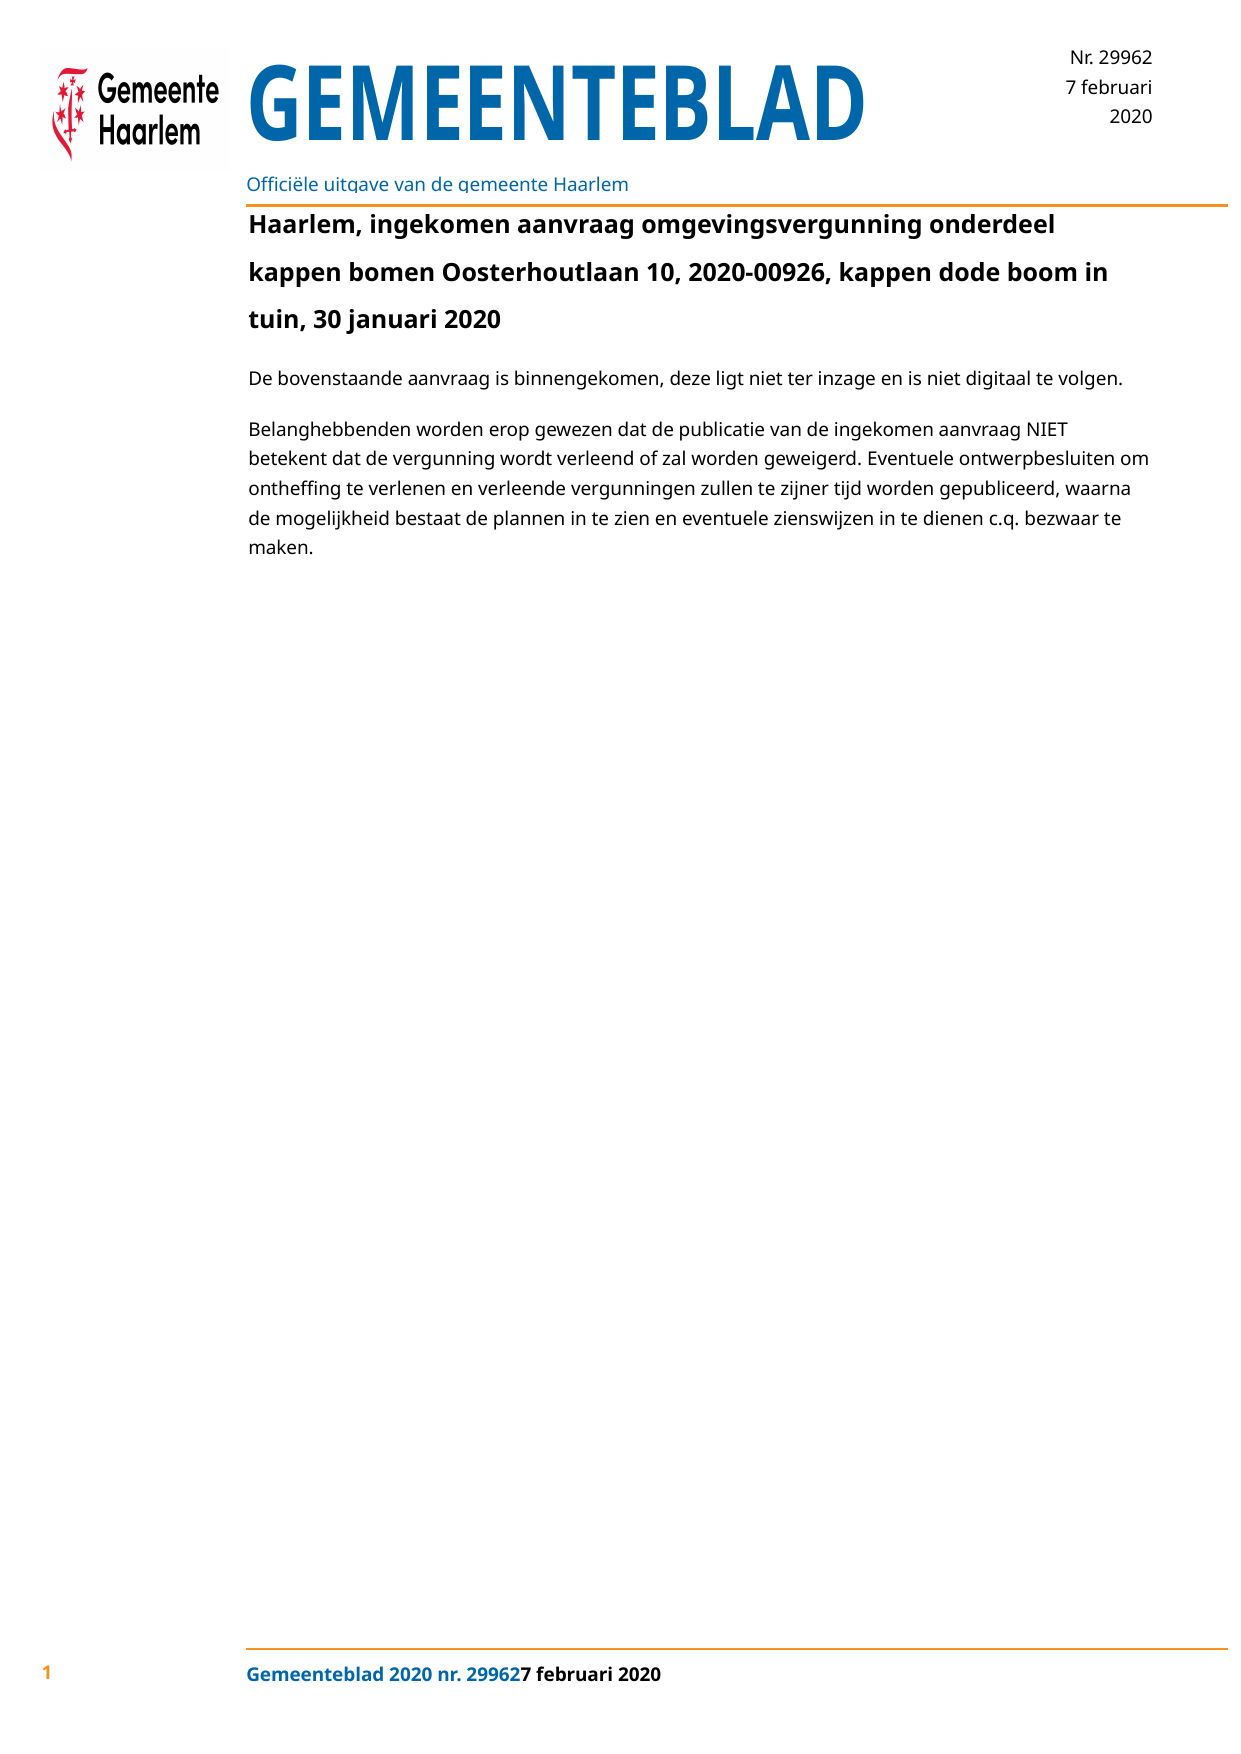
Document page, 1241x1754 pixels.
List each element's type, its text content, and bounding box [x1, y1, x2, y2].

picture [41, 47, 231, 172]
text De bovenstaande aanvraag is binnengekomen, deze ligt niet ter inzage en is niet digitaal te volgen. [248, 366, 1152, 391]
text Belanghebbenden worden erop gewezen dat de publicatie van de ingekomen aanvraag NIET betekent dat de vergunning wordt verleend of zal worden geweigerd. Eventuele ontwerpbesluiten om ontheffing te verlenen en verleende vergunningen zullen te zijner tijd worden gepubliceerd, waarna de mogelijkheid bestaat de plannen in te zien en eventuele zienswijzen in te dienen c.q. bezwaar te maken. [248, 416, 1152, 560]
text Haarlem, ingekomen aanvraag omgevingsvergunning onderdeel kappen bomen Oosterhoutlaan 10, 2020-00926, kappen dode boom in tuin, 30 januari 2020 [248, 207, 1152, 336]
